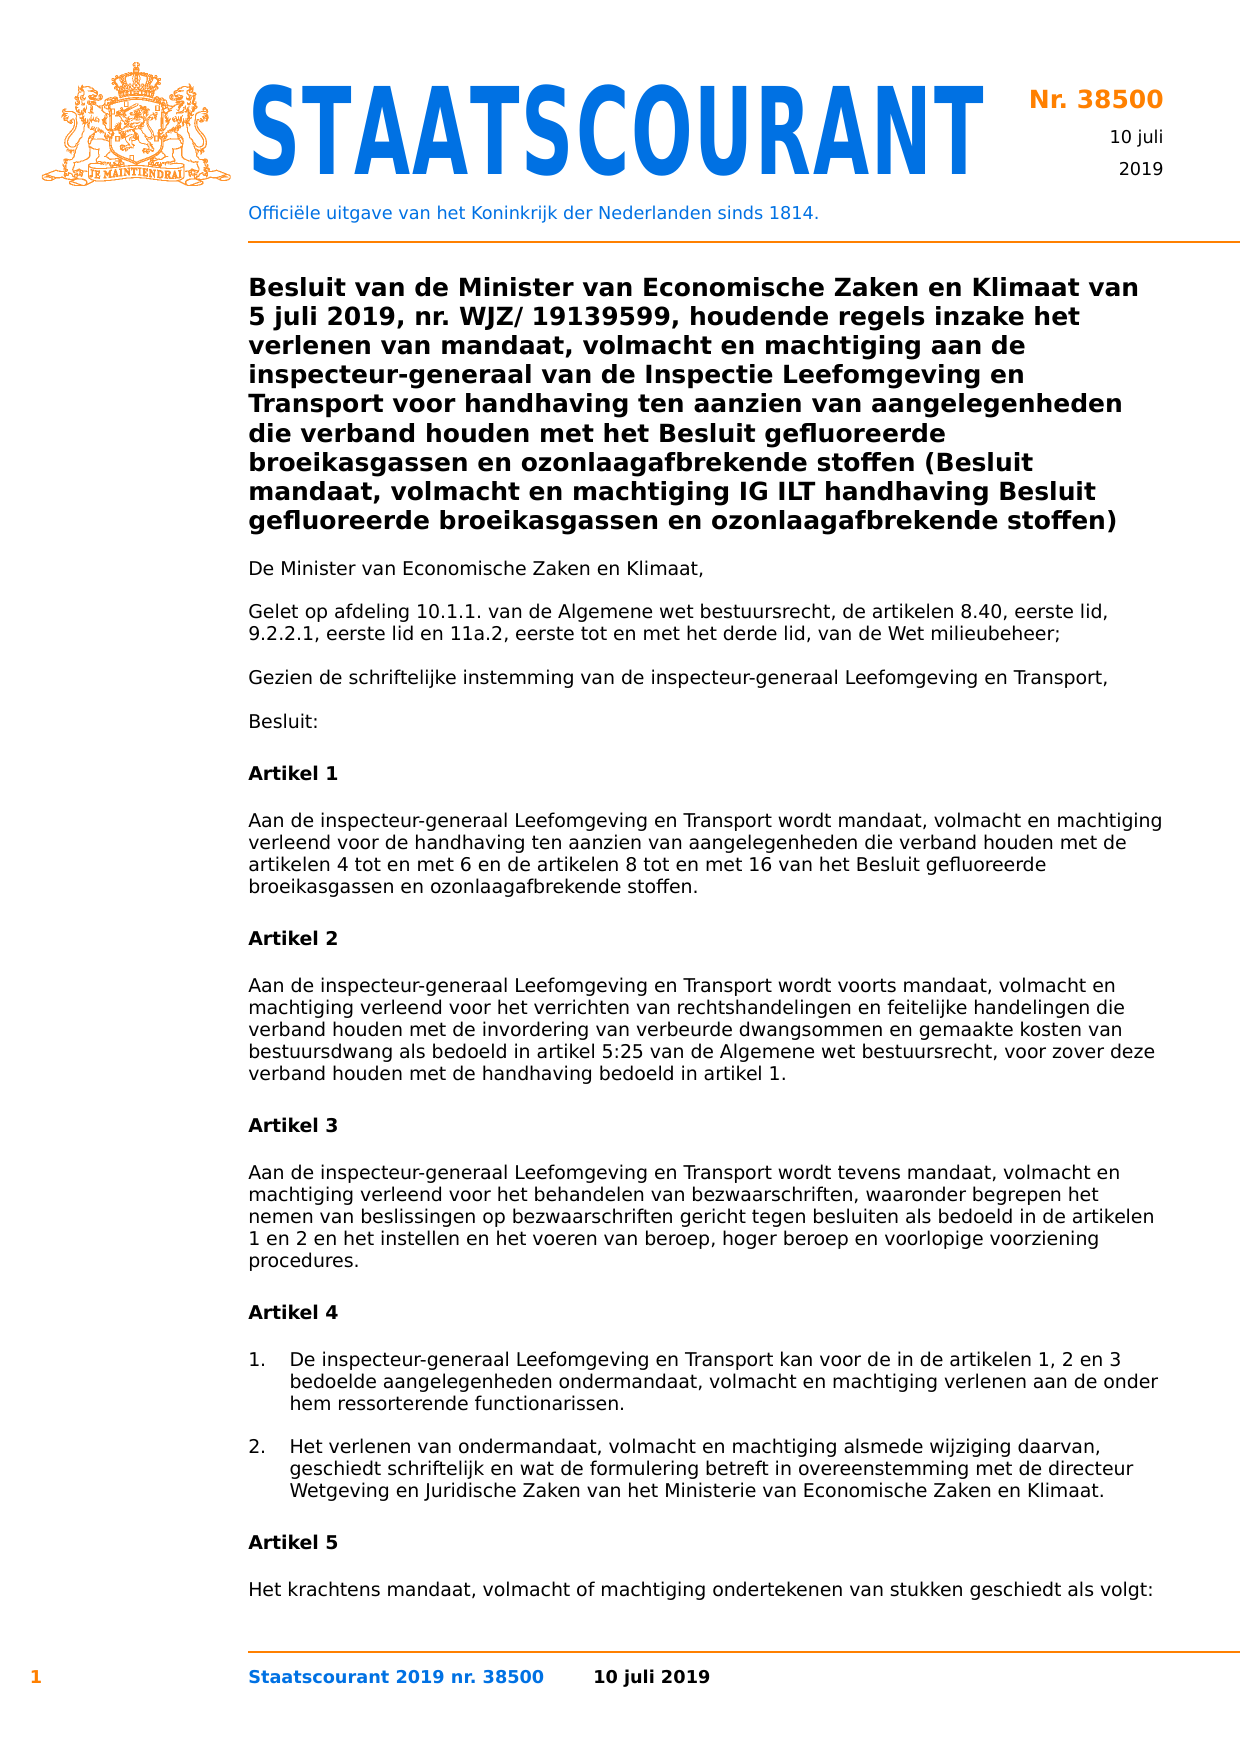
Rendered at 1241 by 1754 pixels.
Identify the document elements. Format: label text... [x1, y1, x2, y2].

text 2. Het verlenen van ondermandaat, volmacht en machtiging alsmede wijziging daarvan, geschiedt schriftelijk en wat de formulering betreft in overeenstemming met de directeur Wetgeving en Juridische Zaken van het Ministerie van Economische Zaken en Klimaat. [248, 1436, 1163, 1502]
subtitle Artikel 4 [248, 1302, 1163, 1323]
text Gelet op afdeling 10.1.1. van de Algemene wet bestuursrecht, de artikelen 8.40, eerste lid, 9.2.2.1, eerste lid en 11a.2, eerste tot en met het derde lid, van de Wet milieubeheer; [248, 601, 1163, 645]
picture [41, 62, 231, 186]
subtitle Artikel 2 [248, 928, 1163, 950]
text Het krachtens mandaat, volmacht of machtiging ondertekenen van stukken geschiedt als volgt: [248, 1579, 1163, 1601]
text Aan de inspecteur-generaal Leefomgeving en Transport wordt voorts mandaat, volmacht en machtiging verleend voor het verrichten van rechtshandelingen en feitelijke handelingen die verband houden met de invordering van verbeurde dwangsommen en gemaakte kosten van bestuursdwang als bedoeld in artikel 5:25 van de Algemene wet bestuursrecht, voor zover deze verband houden met de handhaving bedoeld in artikel 1. [248, 975, 1163, 1085]
subtitle Artikel 5 [248, 1532, 1163, 1554]
table_header Nr. 38500 [998, 62, 1240, 121]
subtitle Besluit van de Minister van Economische Zaken en Klimaat van 5 juli 2019, nr. WJZ/ 19139599, houdende regels inzake het verlenen van mandaat, volmacht en machtiging aan de inspecteur-generaal van de Inspectie Leefomgeving en Transport voor handhaving ten aanzien van aangelegenheden die verband houden met het Besluit gefluoreerde broeikasgassen en ozonlaagafbrekende stoffen (Besluit mandaat, volmacht en machtiging IG ILT handhaving Besluit gefluoreerde broeikasgassen en ozonlaagafbrekende stoffen) [248, 273, 1163, 536]
table_cell 2019 [998, 153, 1240, 203]
text 1. De inspecteur-generaal Leefomgeving en Transport kan voor de in de artikelen 1, 2 en 3 bedoelde aangelegenheden ondermandaat, volmacht en machtiging verlenen aan de onder hem ressorterende functionarissen. [248, 1348, 1163, 1414]
subtitle Artikel 1 [248, 763, 1163, 785]
text Aan de inspecteur-generaal Leefomgeving en Transport wordt mandaat, volmacht en machtiging verleend voor de handhaving ten aanzien van aangelegenheden die verband houden met de artikelen 4 tot en met 6 en de artikelen 8 tot en met 16 van het Besluit gefluoreerde broeikasgassen en ozonlaagafbrekende stoffen. [248, 810, 1163, 898]
subtitle Artikel 3 [248, 1115, 1163, 1137]
text Aan de inspecteur-generaal Leefomgeving en Transport wordt tevens mandaat, volmacht en machtiging verleend voor het behandelen van bezwaarschriften, waaronder begrepen het nemen van beslissingen op bezwaarschriften gericht tegen besluiten als bedoeld in de artikelen 1 en 2 en het instellen en het voeren van beroep, hoger beroep en voorlopige voorziening procedures. [248, 1162, 1163, 1272]
text Besluit: [248, 711, 1163, 733]
text De Minister van Economische Zaken en Klimaat, [248, 557, 1163, 579]
table_cell 10 juli [998, 121, 1240, 153]
text Gezien de schriftelijke instemming van de inspecteur-generaal Leefomgeving en Transport, [248, 667, 1163, 689]
table_cell Officiële uitgave van het Koninkrijk der Nederlanden sinds 1814. [248, 203, 1240, 241]
table_header STAATSCOURANT [248, 62, 998, 203]
table_header [25, 62, 248, 241]
